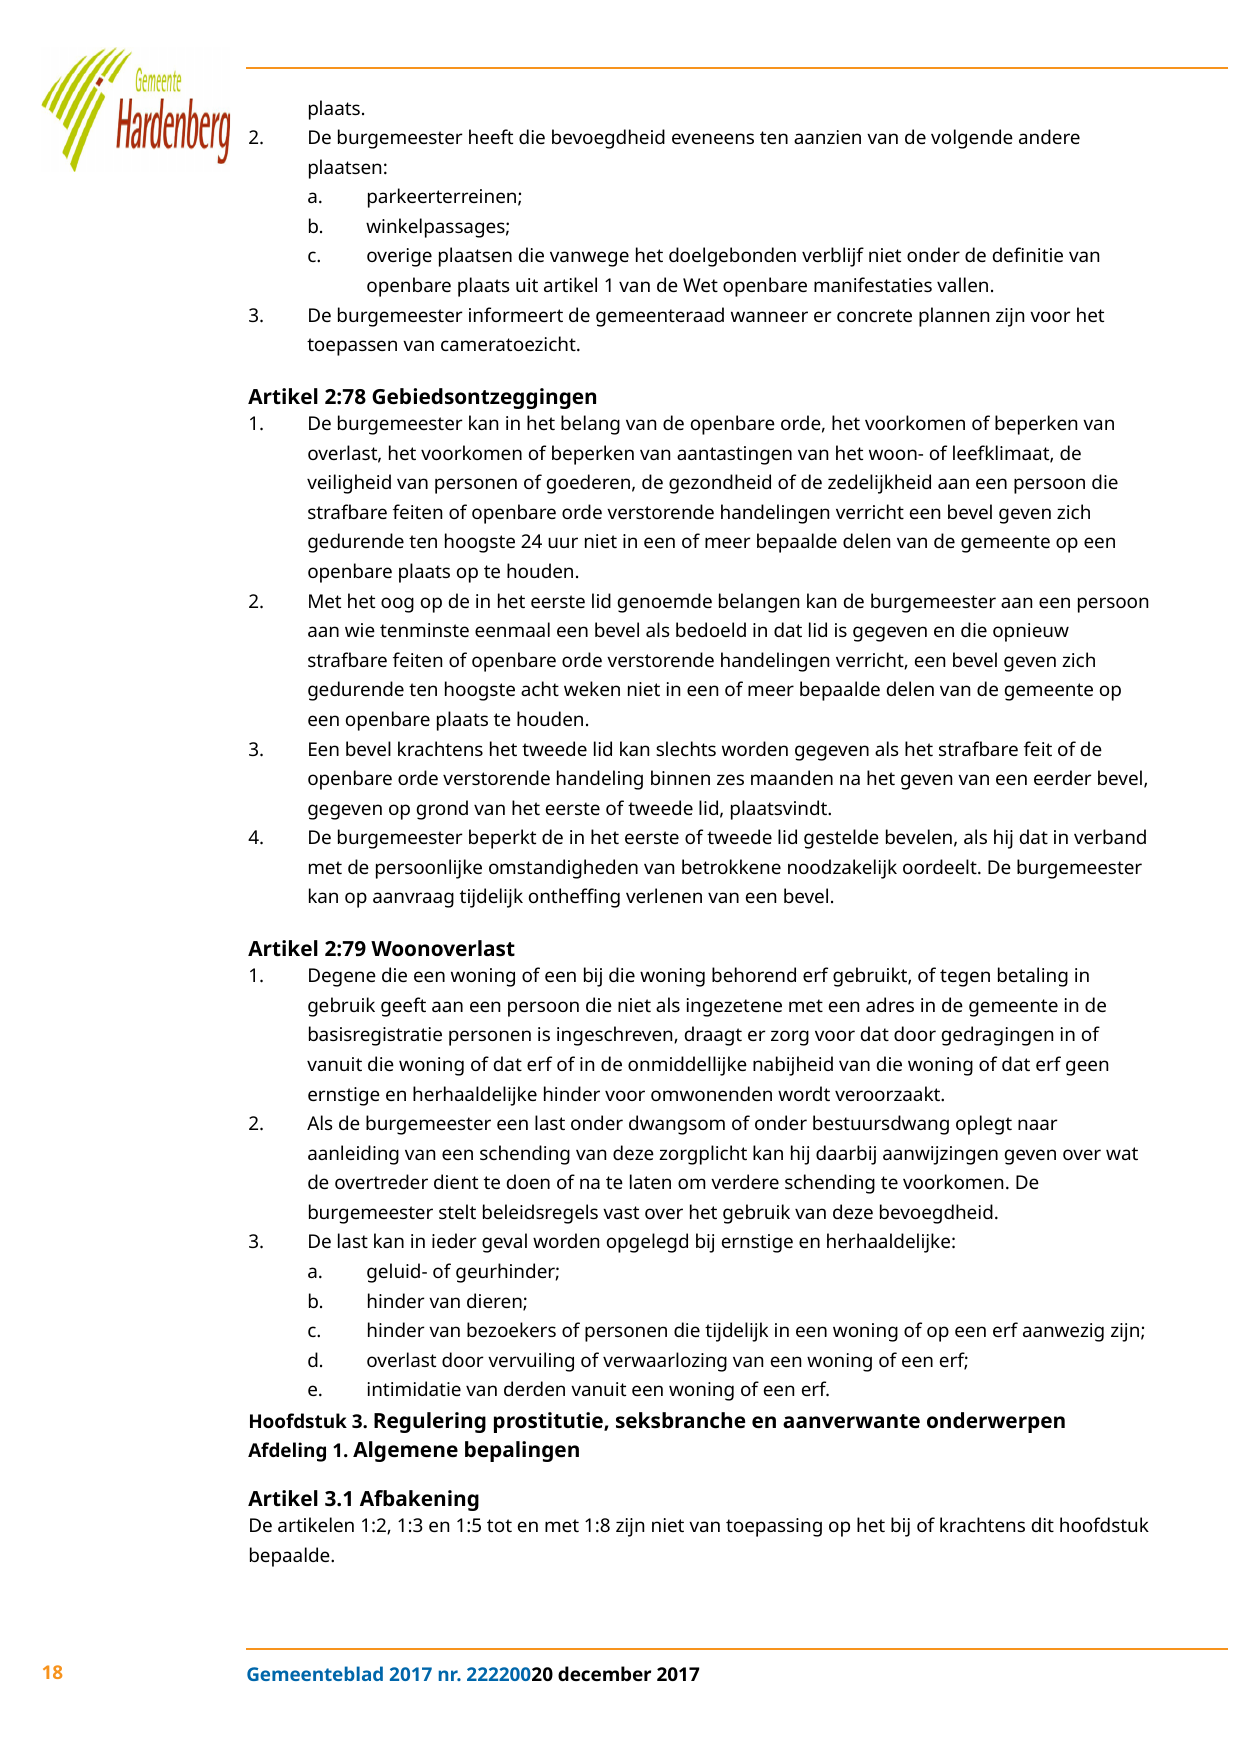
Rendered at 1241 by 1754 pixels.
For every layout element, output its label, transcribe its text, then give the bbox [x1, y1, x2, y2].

list intimidatie van derden vanuit een woning of een erf. [307, 1377, 1152, 1402]
list De burgemeester informeert de gemeenteraad wanneer er concrete plannen zijn voor het toepassen van cameratoezicht. [248, 302, 1152, 357]
list hinder van bezoekers of personen die tijdelijk in een woning of op een erf aanwezig zijn; [307, 1317, 1152, 1343]
text Hoofdstuk 3. Regulering prostitutie, seksbranche en aanverwante onderwerpen [248, 1406, 1152, 1435]
list geluid- of geurhinder; [307, 1258, 1152, 1284]
list De last kan in ieder geval worden opgelegd bij ernstige en herhaaldelijke: [248, 1229, 1152, 1254]
text Afdeling 1. Algemene bepalingen [248, 1435, 1152, 1463]
list De burgemeester kan in het belang van de openbare orde, het voorkomen of beperken van overlast, het voorkomen of beperken van aantastingen van het woon- of leefklimaat, de veiligheid van personen of goederen, de gezondheid of de zedelijkheid aan een persoon die strafbare feiten of openbare orde verstorende handelingen verricht een bevel geven zich gedurende ten hoogste 24 uur niet in een of meer bepaalde delen van de gemeente op een openbare plaats op te houden. [248, 410, 1152, 584]
list plaats. [248, 95, 1152, 121]
list hinder van dieren; [307, 1288, 1152, 1314]
list overige plaatsen die vanwege het doelgebonden verblijf niet onder de definitie van openbare plaats uit artikel 1 van de Wet openbare manifestaties vallen. [307, 243, 1152, 298]
picture [41, 47, 231, 172]
text Artikel 2:79 Woonoverlast [248, 934, 1152, 962]
list overlast door vervuiling of verwaarlozing van een woning of een erf; [307, 1347, 1152, 1373]
text De artikelen 1:2, 1:3 en 1:5 tot en met 1:8 zijn niet van toepassing op het bij of krachtens dit hoofdstuk bepaalde. [248, 1512, 1152, 1568]
text Artikel 2:78 Gebiedsontzeggingen [248, 382, 1152, 410]
list winkelpassages; [307, 213, 1152, 239]
list Een bevel krachtens het tweede lid kan slechts worden gegeven als het strafbare feit of de openbare orde verstorende handeling binnen zes maanden na het geven van een eerder bevel, gegeven op grond van het eerste of tweede lid, plaatsvindt. [248, 736, 1152, 821]
list Als de burgemeester een last onder dwangsom of onder bestuursdwang oplegt naar aanleiding van een schending van deze zorgplicht kan hij daarbij aanwijzingen geven over wat de overtreder dient te doen of na te laten om verdere schending te voorkomen. De burgemeester stelt beleidsregels vast over het gebruik van deze bevoegdheid. [248, 1110, 1152, 1225]
list De burgemeester beperkt de in het eerste of tweede lid gestelde bevelen, als hij dat in verband met de persoonlijke omstandigheden van betrokkene noodzakelijk oordeelt. De burgemeester kan op aanvraag tijdelijk ontheffing verlenen van een bevel. [248, 824, 1152, 909]
list De burgemeester heeft die bevoegdheid eveneens ten aanzien van de volgende andere plaatsen: [248, 124, 1152, 180]
list Met het oog op de in het eerste lid genoemde belangen kan de burgemeester aan een persoon aan wie tenminste eenmaal een bevel als bedoeld in dat lid is gegeven en die opnieuw strafbare feiten of openbare orde verstorende handelingen verricht, een bevel geven zich gedurende ten hoogste acht weken niet in een of meer bepaalde delen van de gemeente op een openbare plaats te houden. [248, 588, 1152, 732]
text Artikel 3.1 Afbakening [248, 1484, 1152, 1512]
list Degene die een woning of een bij die woning behorend erf gebruikt, of tegen betaling in gebruik geeft aan een persoon die niet als ingezetene met een adres in de gemeente in de basisregistratie personen is ingeschreven, draagt er zorg voor dat door gedragingen in of vanuit die woning of dat erf of in de onmiddellijke nabijheid van die woning of dat erf geen ernstige en herhaaldelijke hinder voor omwonenden wordt veroorzaakt. [248, 962, 1152, 1107]
list parkeerterreinen; [307, 183, 1152, 209]
